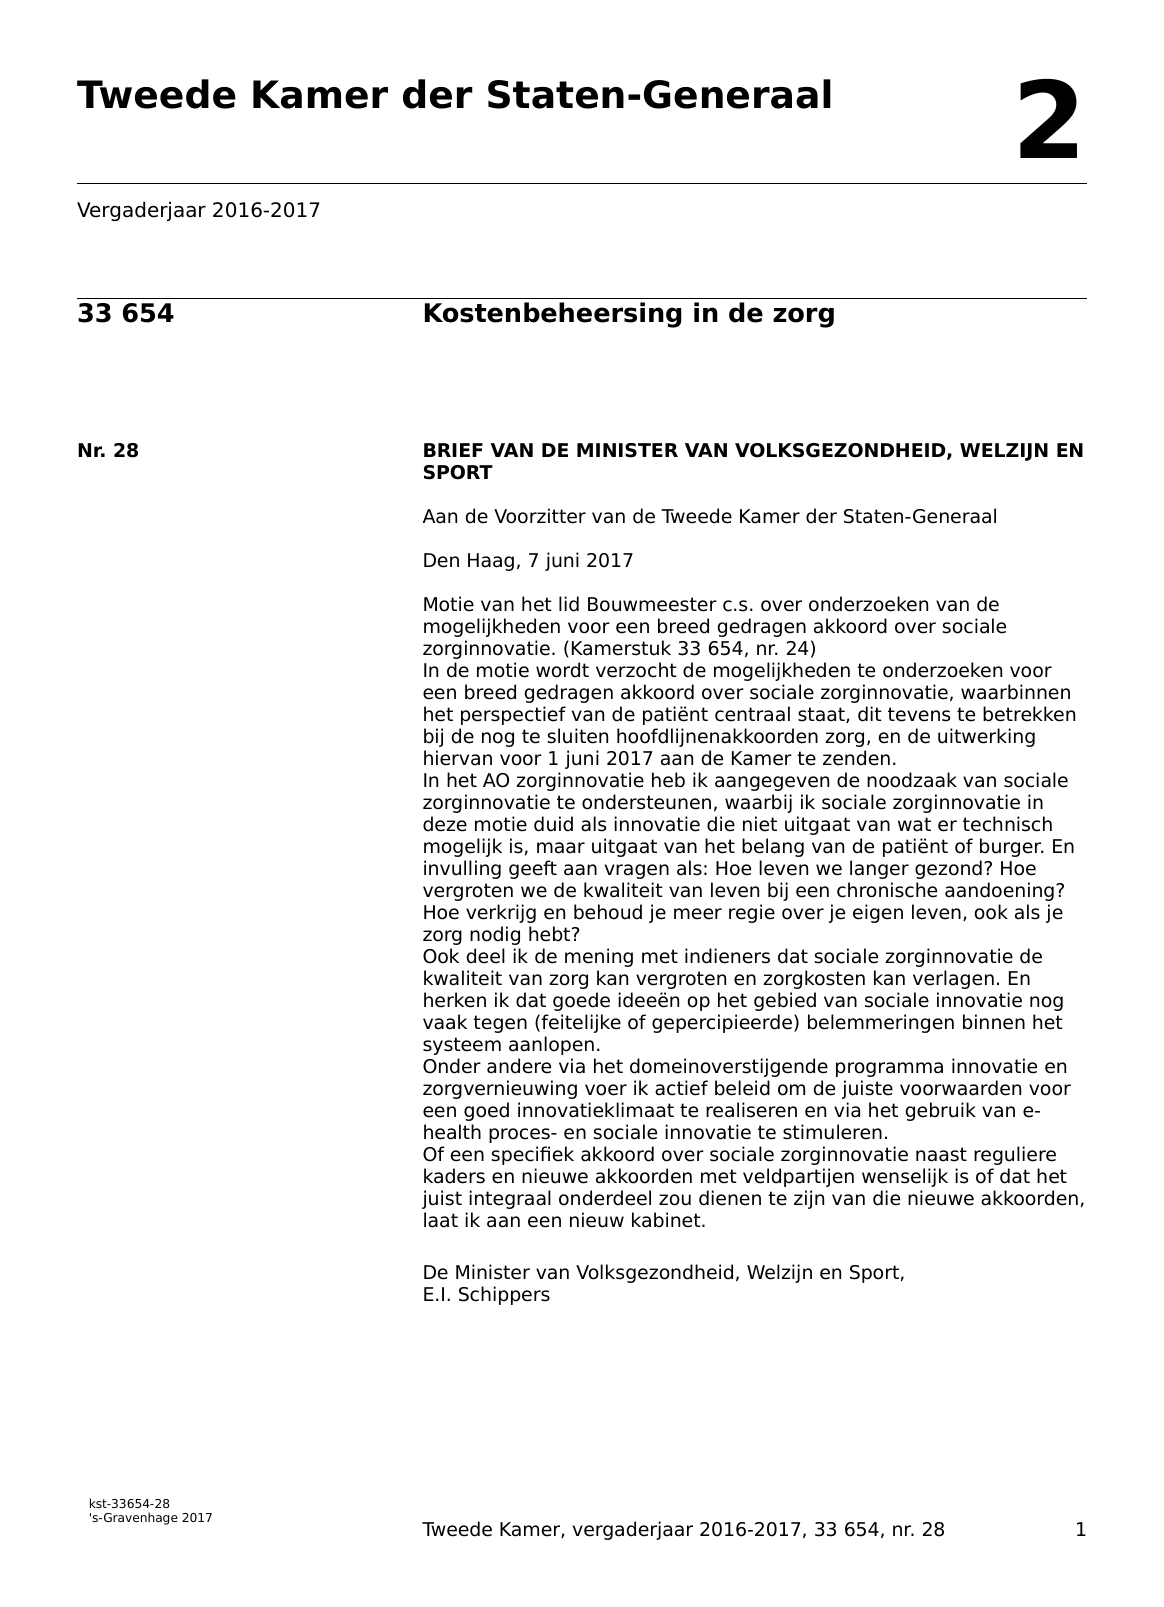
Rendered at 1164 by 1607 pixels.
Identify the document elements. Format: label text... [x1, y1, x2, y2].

text Motie van het lid Bouwmeester c.s. over onderzoeken van de mogelijkheden voor een breed gedragen akkoord over sociale zorginnovatie. (Kamerstuk 33 654, nr. 24) [422, 594, 1087, 660]
text In de motie wordt verzocht de mogelijkheden te onderzoeken voor een breed gedragen akkoord over sociale zorginnovatie, waarbinnen het perspectief van de patiënt centraal staat, dit tevens te betrekken bij de nog te sluiten hoofdlijnenakkoorden zorg, en de uitwerking hiervan voor 1 juni 2017 aan de Kamer te zenden. [422, 660, 1087, 770]
table_header 2 [886, 59, 1087, 183]
text Ook deel ik de mening met indieners dat sociale zorginnovatie de kwaliteit van zorg kan vergroten en zorgkosten kan verlagen. En herken ik dat goede ideeën op het gebied van sociale innovatie nog vaak tegen (feitelijke of gepercipieerde) belemmeringen binnen het systeem aanlopen. [422, 946, 1087, 1056]
table_header Tweede Kamer der Staten-Generaal [77, 59, 886, 183]
text De Minister van Volksgezondheid, Welzijn en Sport, E.I. Schippers [422, 1262, 1087, 1306]
subtitle Nr. 28 BRIEF VAN DE MINISTER VAN VOLKSGEZONDHEID, WELZIJN EN SPORT [77, 440, 1087, 484]
text Aan de Voorzitter van de Tweede Kamer der Staten-Generaal [422, 506, 1087, 528]
text In het AO zorginnovatie heb ik aangegeven de noodzaak van sociale zorginnovatie te ondersteunen, waarbij ik sociale zorginnovatie in deze motie duid als innovatie die niet uitgaat van wat er technisch mogelijk is, maar uitgaat van het belang van de patiënt of burger. En invulling geeft aan vragen als: Hoe leven we langer gezond? Hoe vergroten we de kwaliteit van leven bij een chronische aandoening? Hoe verkrijg en behoud je meer regie over je eigen leven, ook als je zorg nodig hebt? [422, 770, 1087, 946]
table_cell Vergaderjaar 2016-2017 [77, 184, 1087, 298]
text kst-33654-28 [88, 1497, 323, 1511]
text Of een specifiek akkoord over sociale zorginnovatie naast reguliere kaders en nieuwe akkoorden met veldpartijen wenselijk is of dat het juist integraal onderdeel zou dienen te zijn van die nieuwe akkoorden, laat ik aan een nieuw kabinet. [422, 1144, 1087, 1232]
text Den Haag, 7 juni 2017 [422, 550, 1087, 572]
subtitle 33 654 Kostenbeheersing in de zorg [77, 299, 1087, 329]
text 's-Gravenhage 2017 [88, 1511, 323, 1525]
text Onder andere via het domeinoverstijgende programma innovatie en zorgvernieuwing voer ik actief beleid om de juiste voorwaarden voor een goed innovatieklimaat te realiseren en via het gebruik van e-health proces- en sociale innovatie te stimuleren. [422, 1056, 1087, 1144]
